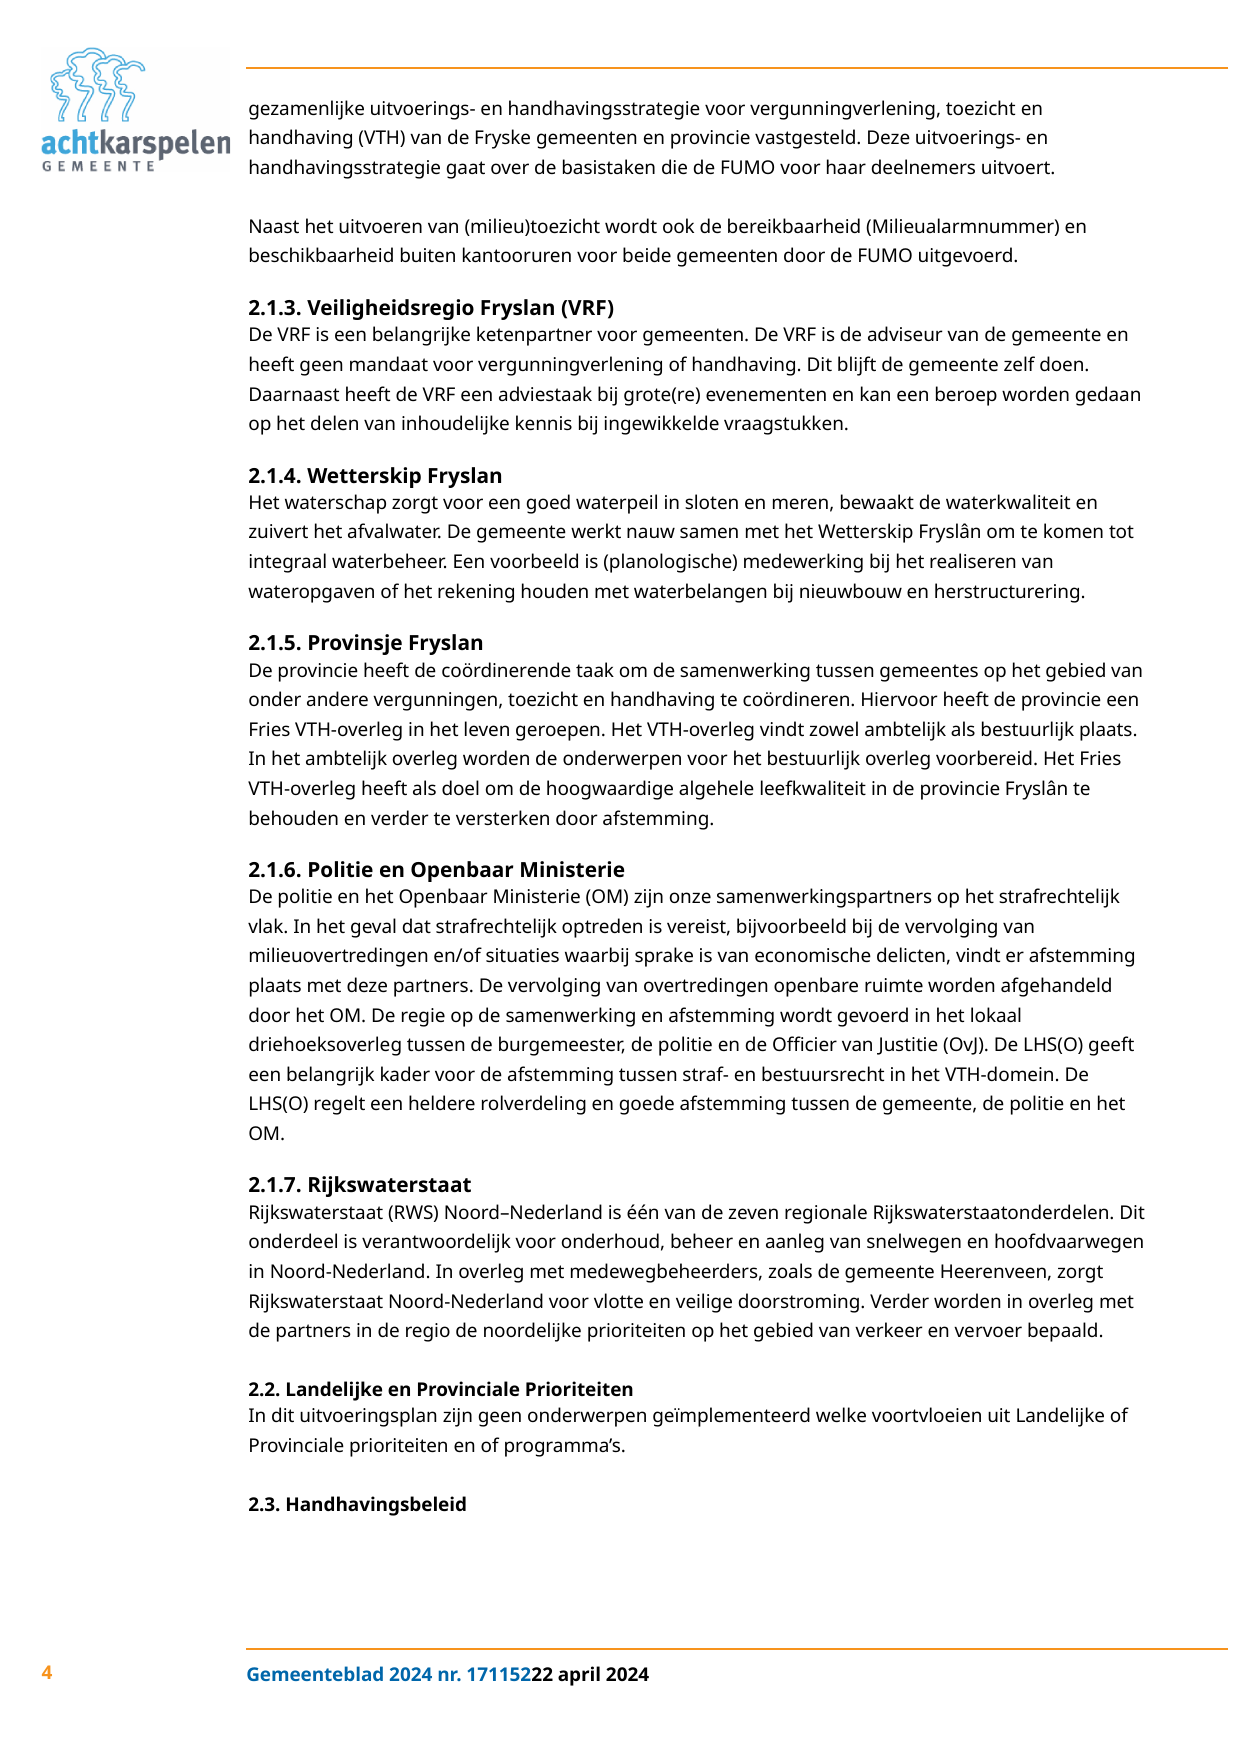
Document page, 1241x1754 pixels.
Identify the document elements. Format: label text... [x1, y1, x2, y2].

text 2.1.7. Rijkswaterstaat [248, 1171, 1152, 1199]
text De politie en het Openbaar Ministerie (OM) zijn onze samenwerkingspartners op het strafrechtelijk vlak. In het geval dat strafrechtelijk optreden is vereist, bijvoorbeeld bij de vervolging van milieuovertredingen en/of situaties waarbij sprake is van economische delicten, vindt er afstemming plaats met deze partners. De vervolging van overtredingen openbare ruimte worden afgehandeld door het OM. De regie op de samenwerking en afstemming wordt gevoerd in het lokaal driehoeksoverleg tussen de burgemeester, de politie en de Officier van Justitie (OvJ). De LHS(O) geeft een belangrijk kader voor de afstemming tussen straf- en bestuursrecht in het VTH-domein. De LHS(O) regelt een heldere rolverdeling en goede afstemming tussen de gemeente, de politie en het OM. [248, 883, 1152, 1146]
text 2.1.3. Veiligheidsregio Fryslan (VRF) [248, 293, 1152, 322]
text 2.2. Landelijke en Provinciale Prioriteiten [248, 1377, 1152, 1402]
text gezamenlijke uitvoerings- en handhavingsstrategie voor vergunningverlening, toezicht en handhaving (VTH) van de Fryske gemeenten en provincie vastgesteld. Deze uitvoerings- en handhavingsstrategie gaat over de basistaken die de FUMO voor haar deelnemers uitvoert. [248, 95, 1152, 180]
text 2.1.5. Provinsje Fryslan [248, 628, 1152, 657]
text 2.1.4. Wetterskip Fryslan [248, 461, 1152, 489]
text Het waterschap zorgt voor een goed waterpeil in sloten en meren, bewaakt de waterkwaliteit en zuivert het afvalwater. De gemeente werkt nauw samen met het Wetterskip Fryslân om te komen tot integraal waterbeheer. Een voorbeeld is (planologische) medewerking bij het realiseren van wateropgaven of het rekening houden met waterbelangen bij nieuwbouw en herstructurering. [248, 489, 1152, 604]
text In dit uitvoeringsplan zijn geen onderwerpen geïmplementeerd welke voortvloeien uit Landelijke of Provinciale prioriteiten en of programma’s. [248, 1402, 1152, 1458]
text Naast het uitvoeren van (milieu)toezicht wordt ook de bereikbaarheid (Milieualarmnummer) en beschikbaarheid buiten kantooruren voor beide gemeenten door de FUMO uitgevoerd. [248, 213, 1152, 268]
text Rijkswaterstaat (RWS) Noord–Nederland is één van de zeven regionale Rijkswaterstaatonderdelen. Dit onderdeel is verantwoordelijk voor onderhoud, beheer en aanleg van snelwegen en hoofdvaarwegen in Noord-Nederland. In overleg met medewegbeheerders, zoals de gemeente Heerenveen, zorgt Rijkswaterstaat Noord-Nederland voor vlotte en veilige doorstroming. Verder worden in overleg met de partners in de regio de noordelijke prioriteiten op het gebied van verkeer en vervoer bepaald. [248, 1199, 1152, 1343]
text 2.1.6. Politie en Openbaar Ministerie [248, 855, 1152, 883]
text 2.3. Handhavingsbeleid [248, 1491, 1152, 1517]
text De provincie heeft de coördinerende taak om de samenwerking tussen gemeentes op het gebied van onder andere vergunningen, toezicht en handhaving te coördineren. Hiervoor heeft de provincie een Fries VTH-overleg in het leven geroepen. Het VTH-overleg vindt zowel ambtelijk als bestuurlijk plaats. In het ambtelijk overleg worden de onderwerpen voor het bestuurlijk overleg voorbereid. Het Fries VTH-overleg heeft als doel om de hoogwaardige algehele leefkwaliteit in de provincie Fryslân te behouden en verder te versterken door afstemming. [248, 657, 1152, 830]
text De VRF is een belangrijke ketenpartner voor gemeenten. De VRF is de adviseur van de gemeente en heeft geen mandaat voor vergunningverlening of handhaving. Dit blijft de gemeente zelf doen. Daarnaast heeft de VRF een adviestaak bij grote(re) evenementen en kan een beroep worden gedaan op het delen van inhoudelijke kennis bij ingewikkelde vraagstukken. [248, 322, 1152, 436]
picture [41, 47, 231, 172]
